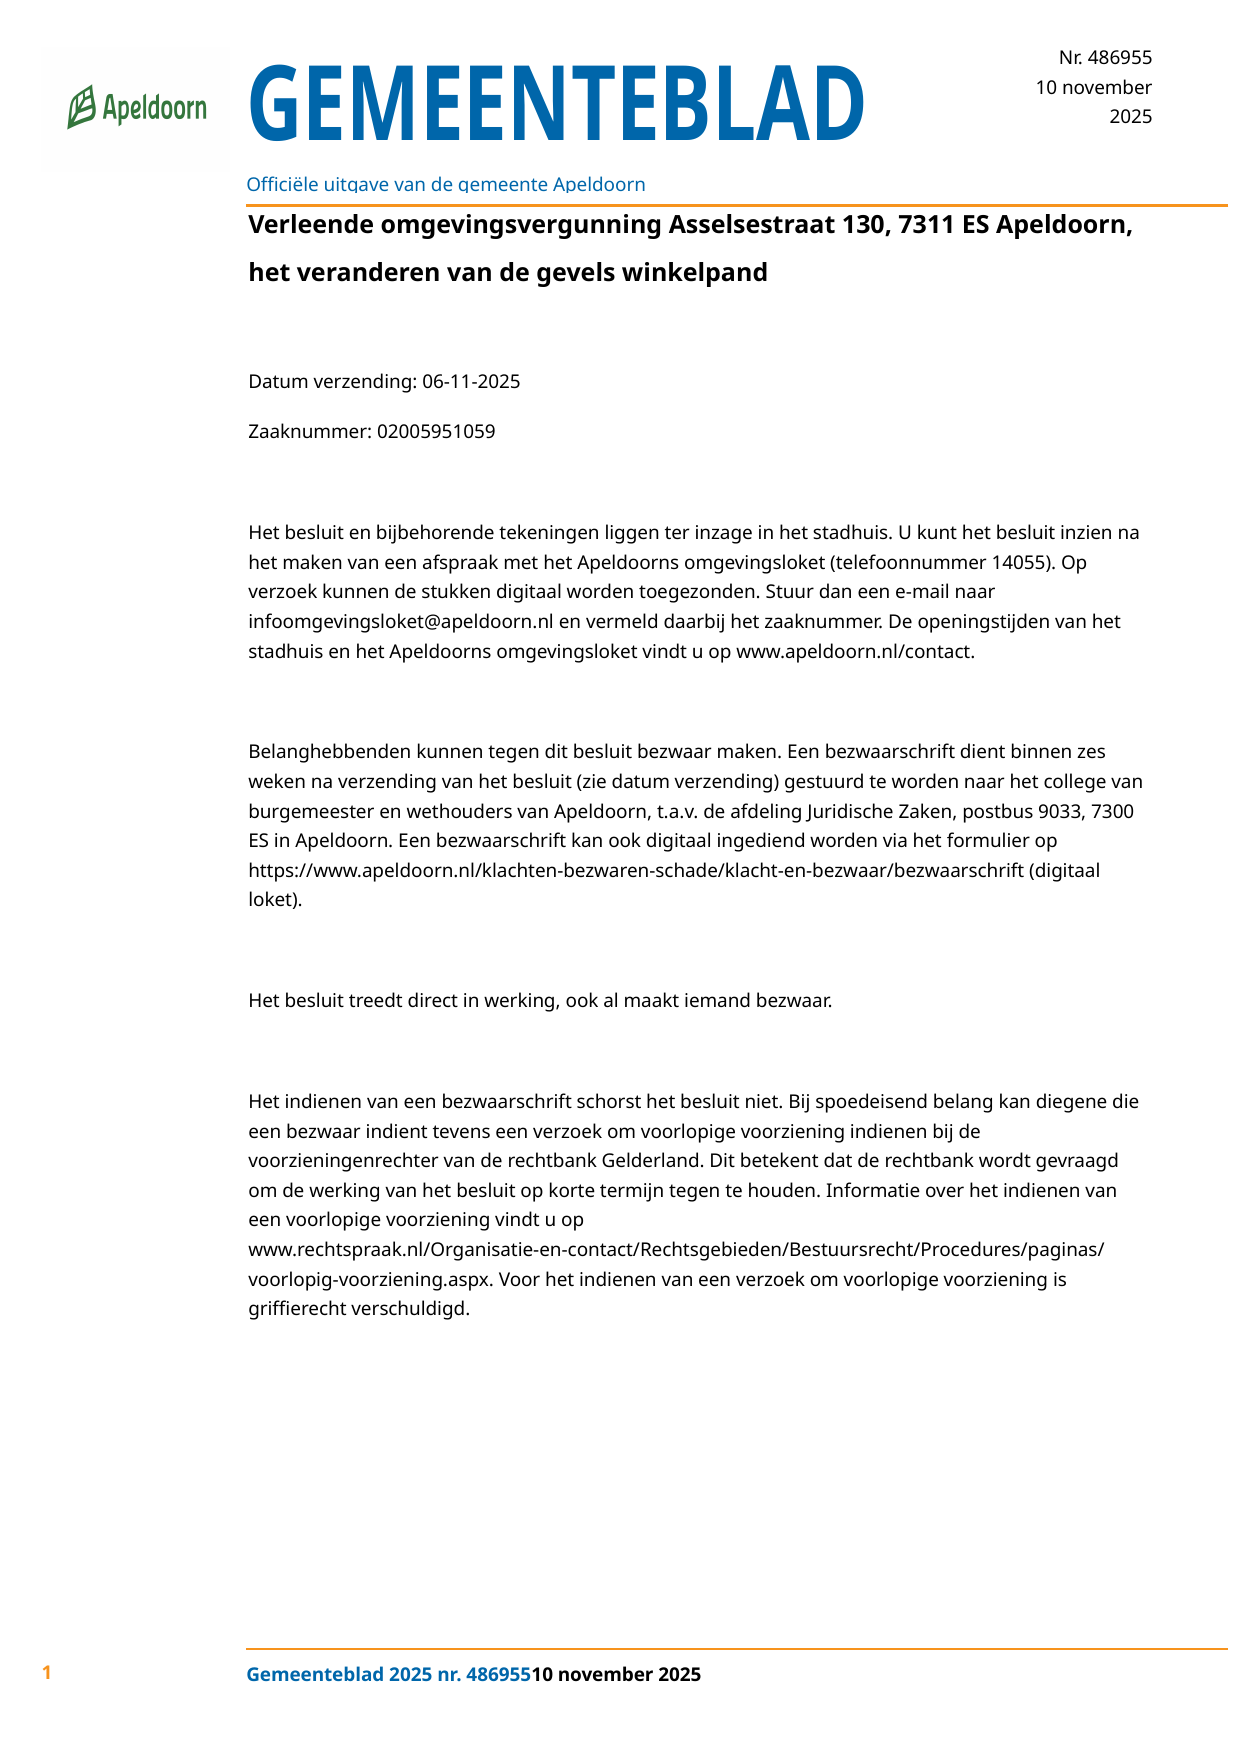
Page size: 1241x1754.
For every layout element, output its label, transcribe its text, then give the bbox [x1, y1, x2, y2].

picture [41, 47, 231, 172]
text Belanghebbenden kunnen tegen dit besluit bezwaar maken. Een bezwaarschrift dient binnen zes weken na verzending van het besluit (zie datum verzending) gestuurd te worden naar het college van burgemeester en wethouders van Apeldoorn, t.a.v. de afdeling Juridische Zaken, postbus 9033, 7300 ES in Apeldoorn. Een bezwaarschrift kan ook digitaal ingediend worden via het formulier op https://www.apeldoorn.nl/klachten-bezwaren-schade/klacht-en-bezwaar/bezwaarschrift (digitaal loket). [248, 739, 1152, 912]
text Het besluit en bijbehorende tekeningen liggen ter inzage in het stadhuis. U kunt het besluit inzien na het maken van een afspraak met het Apeldoorns omgevingsloket (telefoonnummer 14055). Op verzoek kunnen de stukken digitaal worden toegezonden. Stuur dan een e-mail naar infoomgevingsloket@apeldoorn.nl en vermeld daarbij het zaaknummer. De openingstijden van het stadhuis en het Apeldoorns omgevingsloket vindt u op www.apeldoorn.nl/contact. [248, 519, 1152, 664]
text Datum verzending: 06-11-2025 [248, 368, 1152, 394]
text Het besluit treedt direct in werking, ook al maakt iemand bezwaar. [248, 987, 1152, 1013]
text Het indienen van een bezwaarschrift schorst het besluit niet. Bij spoedeisend belang kan diegene die een bezwaar indient tevens een verzoek om voorlopige voorziening indienen bij de voorzieningenrechter van de rechtbank Gelderland. Dit betekent dat de rechtbank wordt gevraagd om de werking van het besluit op korte termijn tegen te houden. Informatie over het indienen van een voorlopige voorziening vindt u op www.rechtspraak.nl/Organisatie-en-contact/Rechtsgebieden/Bestuursrecht/Procedures/paginas/voorlopig-voorziening.aspx. Voor het indienen van een verzoek om voorlopige voorziening is griffierecht verschuldigd. [248, 1088, 1152, 1321]
text Verleende omgevingsvergunning Asselsestraat 130, 7311 ES Apeldoorn, het veranderen van de gevels winkelpand [248, 207, 1152, 288]
text Zaaknummer: 02005951059 [248, 419, 1152, 444]
